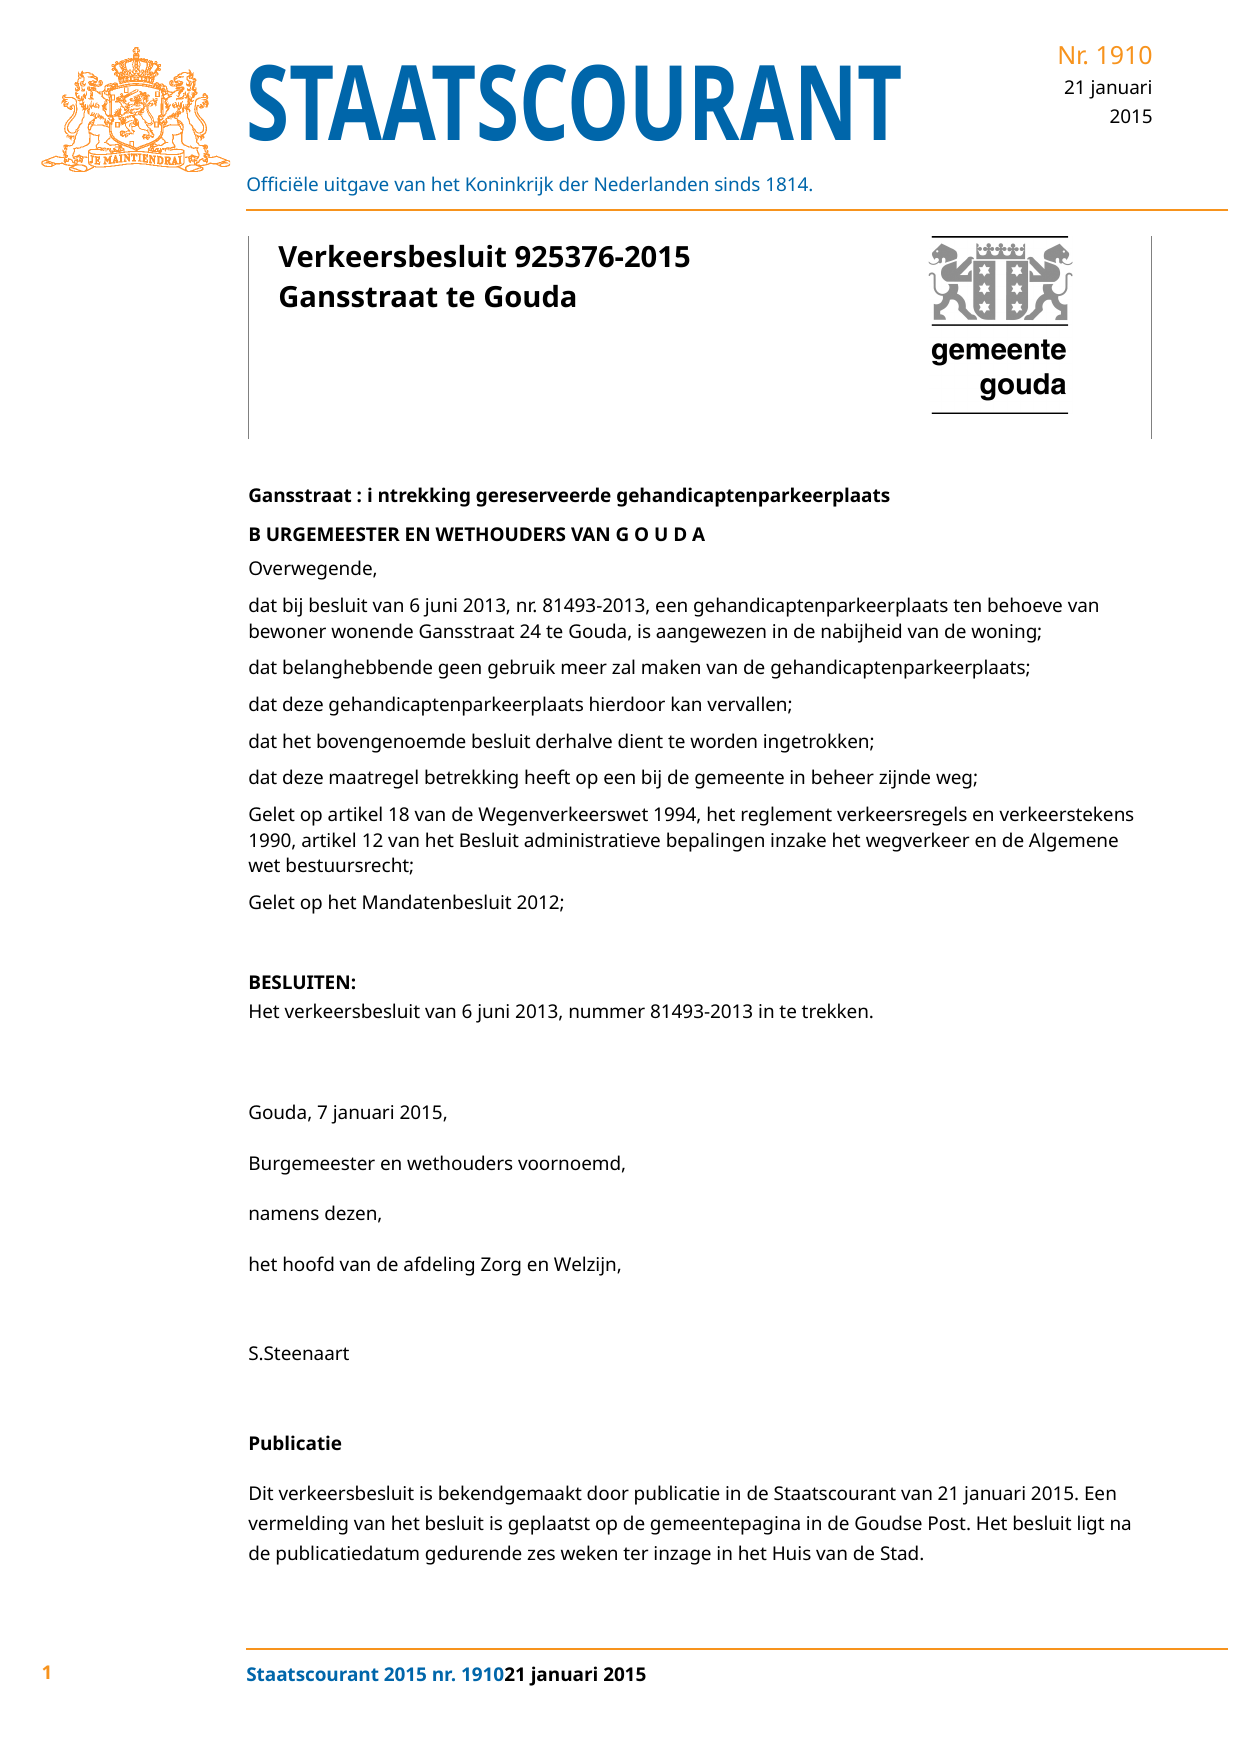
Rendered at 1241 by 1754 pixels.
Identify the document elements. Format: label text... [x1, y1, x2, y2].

text namens dezen, [248, 1200, 1152, 1226]
picture [928, 236, 1073, 414]
text dat het bovengenoemde besluit derhalve dient te worden ingetrokken; [248, 728, 1152, 754]
text Burgemeester en wethouders voornoemd, [248, 1150, 1152, 1176]
text Gouda, 7 januari 2015, [248, 1099, 1152, 1125]
text Het verkeersbesluit van 6 juni 2013, nummer 81493-2013 in te trekken. [248, 999, 1152, 1024]
text B URGEMEESTER EN WETHOUDERS VAN G O U D A [248, 521, 1152, 547]
table_header [1073, 236, 1151, 413]
text S.Steenaart [248, 1341, 1152, 1366]
table_header [850, 414, 1151, 439]
table_header [850, 236, 928, 413]
text Gelet op het Mandatenbesluit 2012; [248, 889, 1152, 915]
text Gansstraat : i ntrekking gereserveerde gehandicaptenparkeerplaats [248, 482, 1152, 508]
text Publicatie [248, 1430, 1152, 1456]
text Overwegende, [248, 556, 1152, 581]
text Gelet op artikel 18 van de Wegenverkeerswet 1994, het reglement verkeersregels en verkeerstekens 1990, artikel 12 van het Besluit administratieve bepalingen inzake het wegverkeer en de Algemene wet bestuursrecht; [248, 801, 1152, 878]
text het hoofd van de afdeling Zorg en Welzijn, [248, 1251, 1152, 1277]
text Dit verkeersbesluit is bekendgemaakt door publicatie in de Staatscourant van 21 januari 2015. Een vermelding van het besluit is geplaatst op de gemeentepagina in de Goudse Post. Het besluit ligt na de publicatiedatum gedurende zes weken ter inzage in het Huis van de Stad. [248, 1481, 1152, 1566]
text BESLUITEN: [248, 969, 1152, 995]
text dat belanghebbende geen gebruik meer zal maken van de gehandicaptenparkeerplaats; [248, 654, 1152, 680]
picture [41, 47, 231, 172]
text dat deze maatregel betrekking heeft op een bij de gemeente in beheer zijnde weg; [248, 764, 1152, 790]
table_header Verkeersbesluit 925376-2015 Gansstraat te Gouda [249, 236, 850, 439]
text dat bij besluit van 6 juni 2013, nr. 81493-2013, een gehandicaptenparkeerplaats ten behoeve van bewoner wonende Gansstraat 24 te Gouda, is aangewezen in de nabijheid van de woning; [248, 592, 1152, 644]
text dat deze gehandicaptenparkeerplaats hierdoor kan vervallen; [248, 691, 1152, 717]
